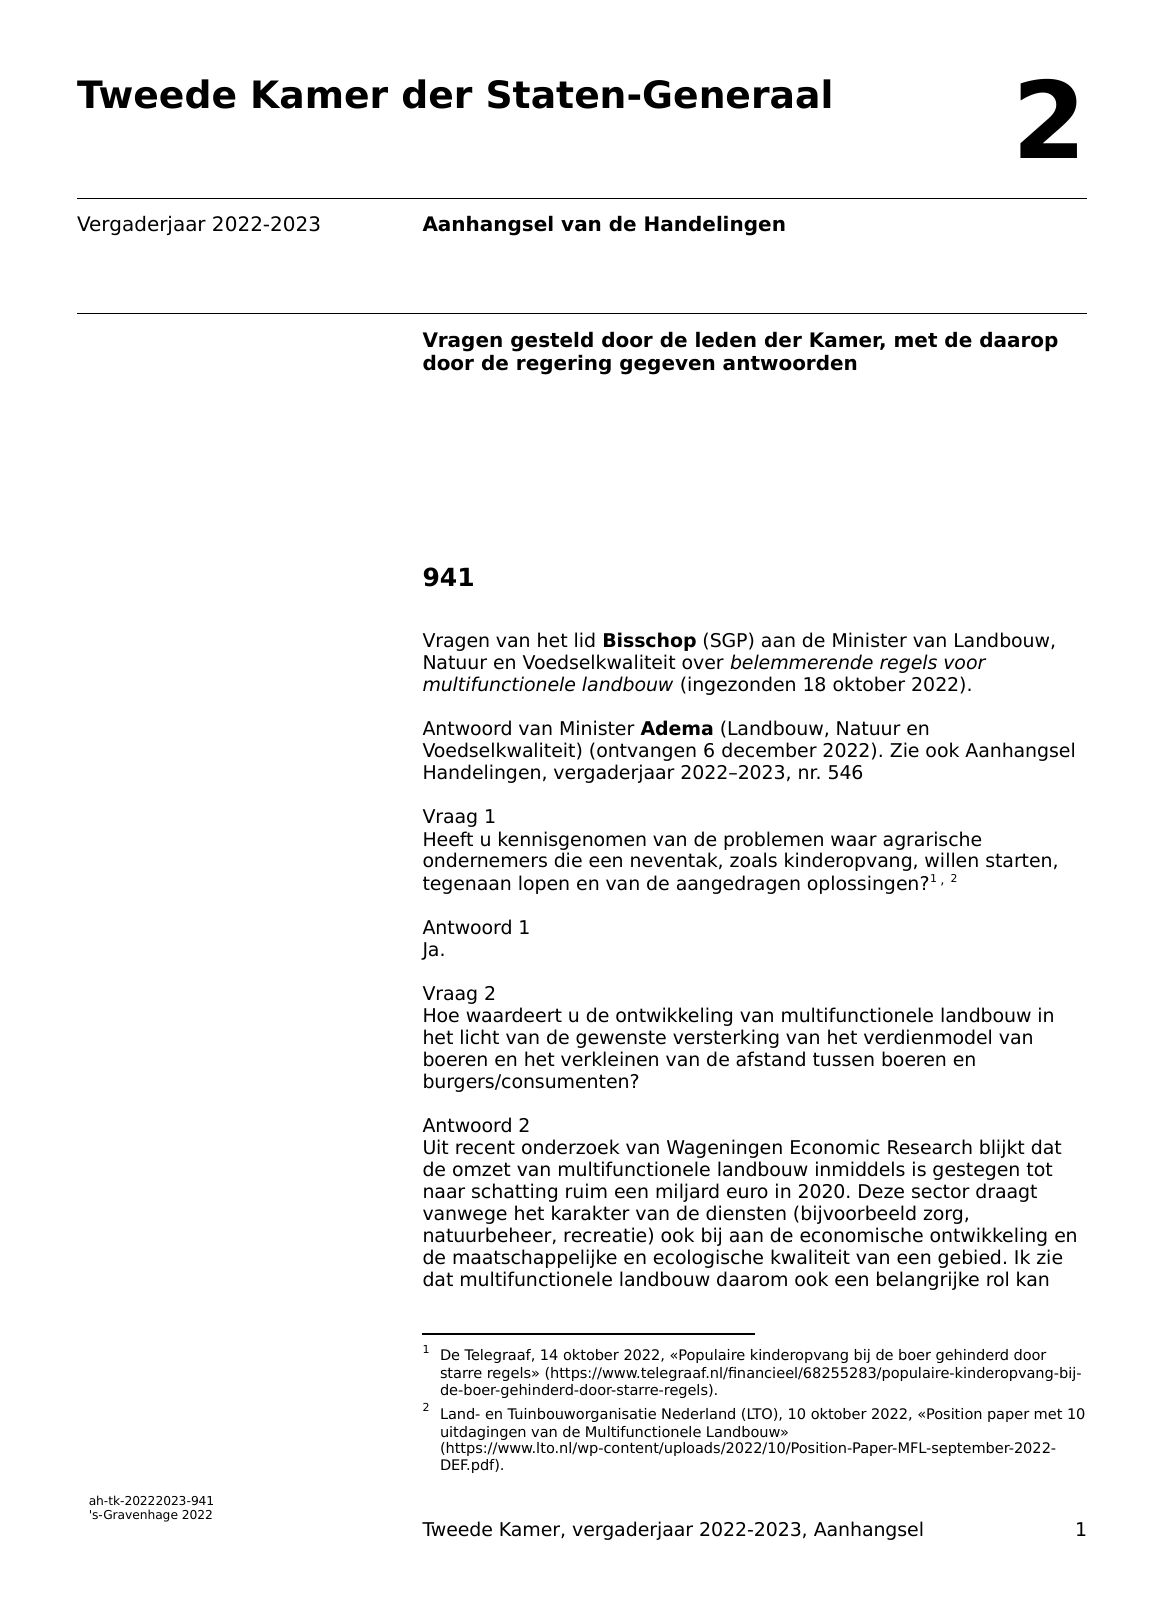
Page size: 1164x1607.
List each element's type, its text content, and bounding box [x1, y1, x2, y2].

table_cell Vragen gesteld door de leden der Kamer, met de daarop door de regering gegeven antwoorden [422, 314, 1087, 375]
table_cell Vergaderjaar 2022-2023 [77, 199, 422, 313]
text Vraag 2 [422, 983, 1087, 1005]
text Heeft u kennisgenomen van de problemen waar agrarische ondernemers die een neventak, zoals kinderopvang, willen starten, tegenaan lopen en van de aangedragen oplossingen?, [422, 828, 1087, 894]
text 's-Gravenhage 2022 [88, 1508, 323, 1522]
text Ja. [422, 938, 1087, 961]
text Vraag 1 [422, 806, 1087, 828]
table_cell Aanhangsel van de Handelingen [422, 199, 1087, 313]
text Hoe waardeert u de ontwikkeling van multifunctionele landbouw in het licht van de gewenste versterking van het verdienmodel van boeren en het verkleinen van de afstand tussen boeren en burgers/consumenten? [422, 1005, 1087, 1093]
text Antwoord van Minister Adema (Landbouw, Natuur en Voedselkwaliteit) (ontvangen 6 december 2022). Zie ook Aanhangsel Handelingen, vergaderjaar 2022–2023, nr. 546 [422, 718, 1087, 784]
text Land- en Tuinbouworganisatie Nederland (LTO), 10 oktober 2022, «Position paper met 10 uitdagingen van de Multifunctionele Landbouw» (https://www.lto.nl/wp-content/uploads/2022/10/Position-Paper-MFL-september-2022-DEF.pdf). [422, 1402, 1087, 1474]
text De Telegraaf, 14 oktober 2022, «Populaire kinderopvang bij de boer gehinderd door starre regels» (https://www.telegraaf.nl/financieel/68255283/populaire-kinderopvang-bij-de-boer-gehinderd-door-starre-regels). [422, 1343, 1087, 1399]
text 941 [422, 563, 1087, 592]
table_cell [77, 314, 422, 375]
text Antwoord 1 [422, 917, 1087, 938]
text Vragen van het lid Bisschop (SGP) aan de Minister van Landbouw, Natuur en Voedselkwaliteit over belemmerende regels voor multifunctionele landbouw (ingezonden 18 oktober 2022). [422, 630, 1087, 696]
text Antwoord 2 [422, 1115, 1087, 1137]
text ah-tk-20222023-941 [88, 1494, 323, 1508]
table_header 2 [886, 59, 1087, 198]
table_header Tweede Kamer der Staten-Generaal [77, 59, 886, 198]
text Uit recent onderzoek van Wageningen Economic Research blijkt dat de omzet van multifunctionele landbouw inmiddels is gestegen tot naar schatting ruim een miljard euro in 2020. Deze sector draagt vanwege het karakter van de diensten (bijvoorbeeld zorg, natuurbeheer, recreatie) ook bij aan de economische ontwikkeling en de maatschappelijke en ecologische kwaliteit van een gebied. Ik zie dat multifunctionele landbouw daarom ook een belangrijke rol kan [422, 1137, 1087, 1291]
